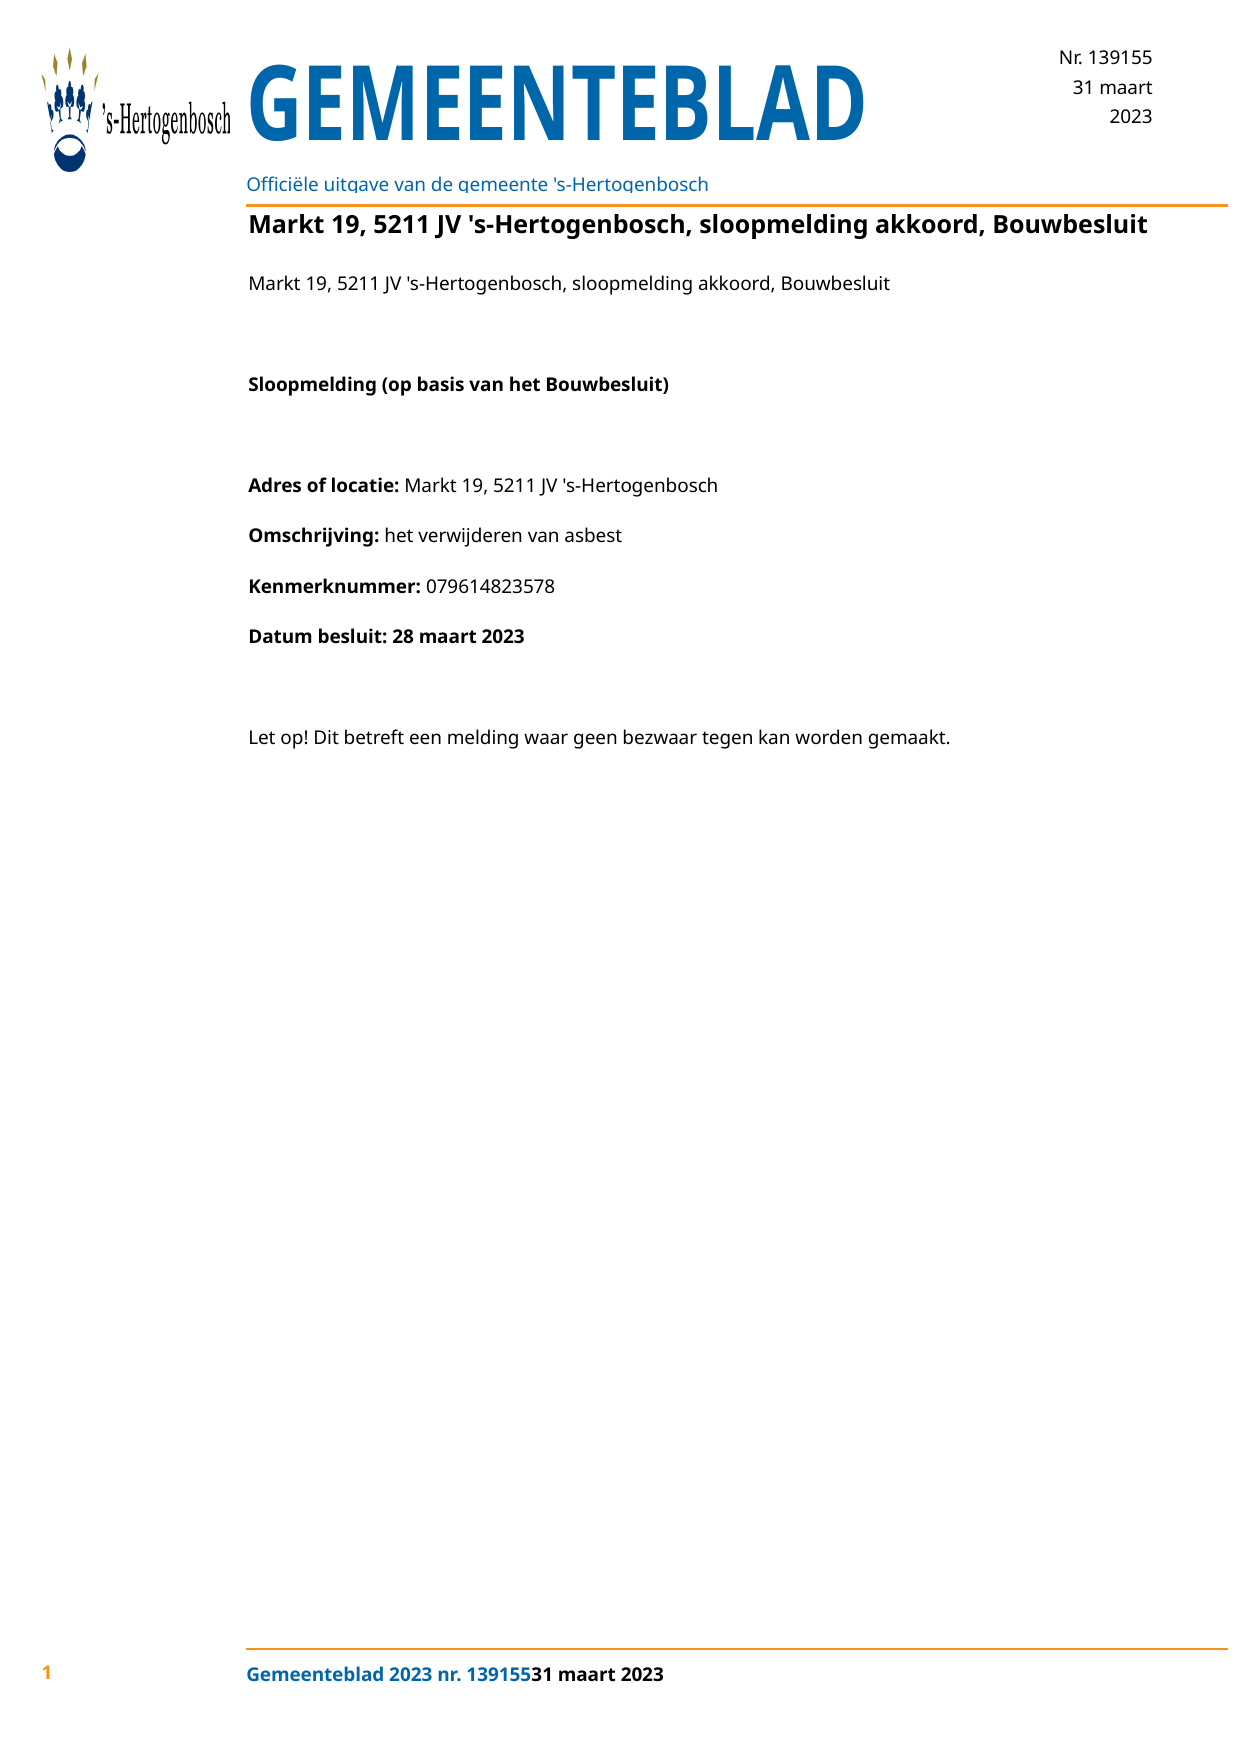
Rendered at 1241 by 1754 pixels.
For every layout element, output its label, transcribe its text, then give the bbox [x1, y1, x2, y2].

text Markt 19, 5211 JV 's-Hertogenbosch, sloopmelding akkoord, Bouwbesluit [248, 207, 1152, 241]
text Adres of locatie: Markt 19, 5211 JV 's-Hertogenbosch [248, 472, 1152, 498]
text Omschrijving: het verwijderen van asbest [248, 522, 1152, 548]
text Kenmerknummer: 079614823578 [248, 573, 1152, 598]
text Sloopmelding (op basis van het Bouwbesluit) [248, 371, 1152, 397]
picture [41, 47, 231, 172]
text Datum besluit: 28 maart 2023 [248, 623, 1152, 649]
text Let op! Dit betreft een melding waar geen bezwaar tegen kan worden gemaakt. [248, 724, 1152, 750]
text Markt 19, 5211 JV 's-Hertogenbosch, sloopmelding akkoord, Bouwbesluit [248, 270, 1152, 296]
